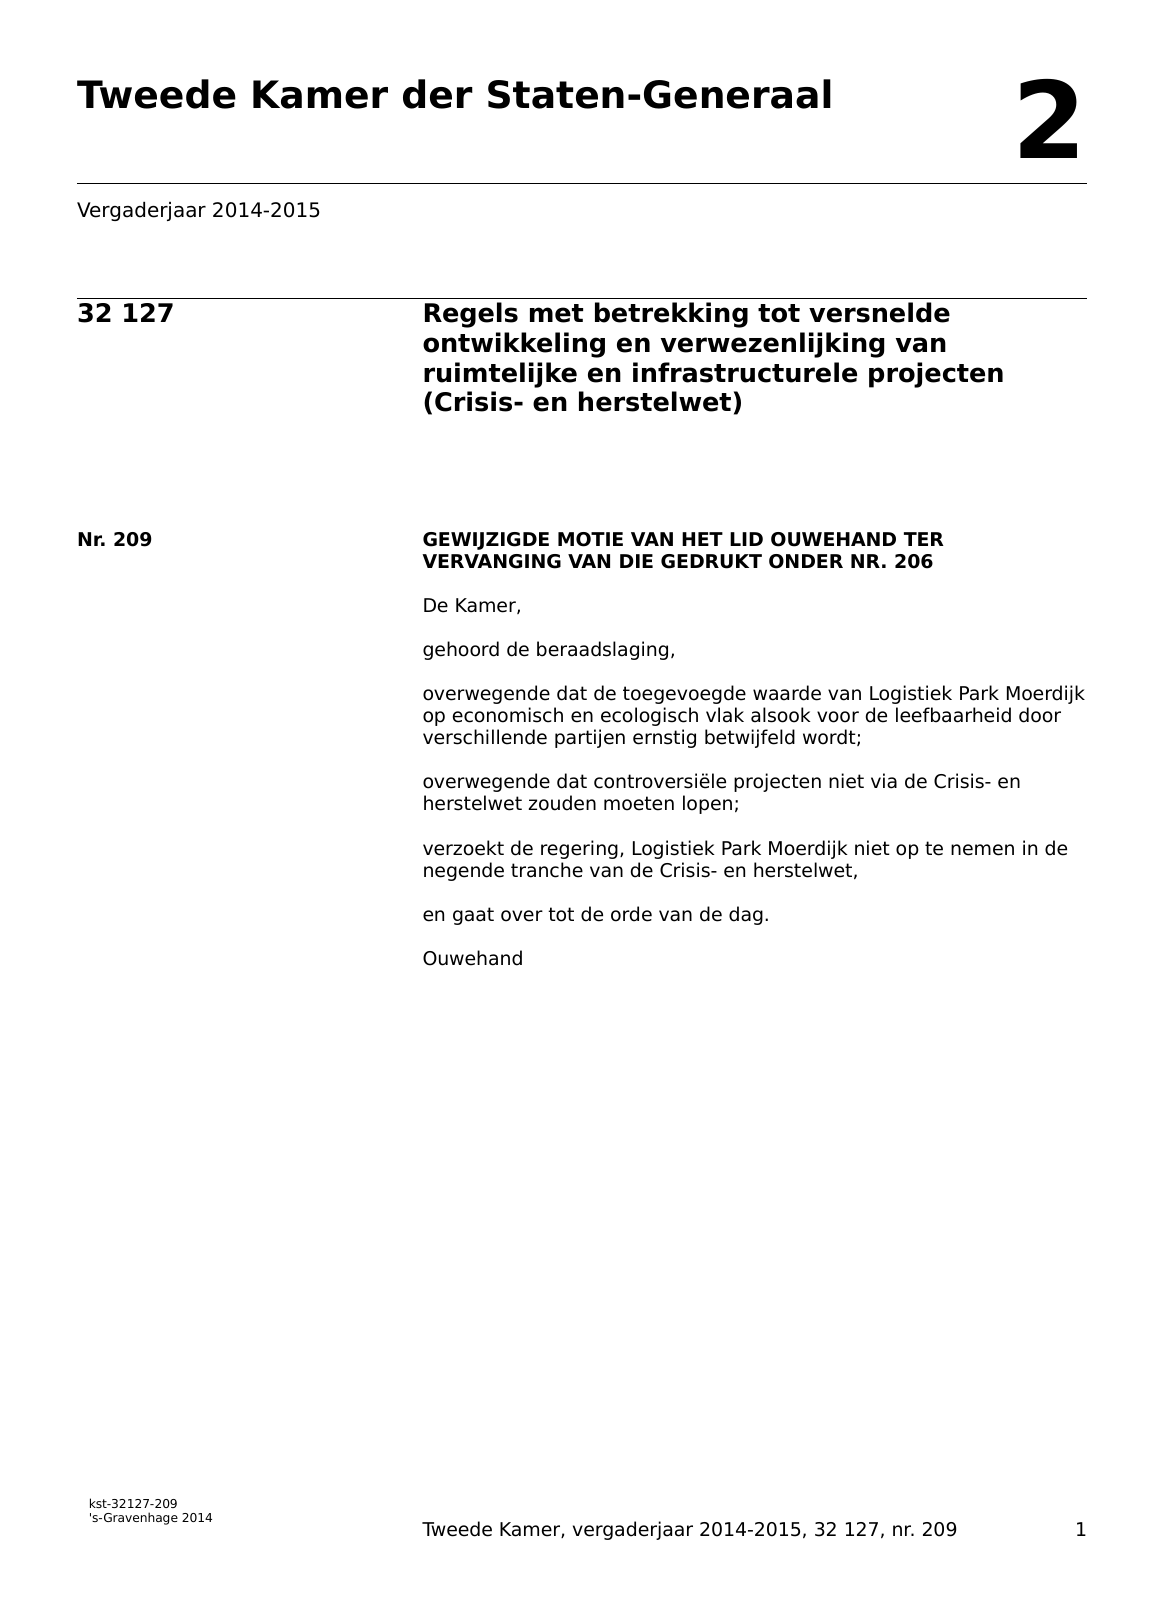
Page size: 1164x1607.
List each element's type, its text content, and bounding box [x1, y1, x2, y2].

text De Kamer, [422, 595, 1087, 617]
subtitle 32 127 Regels met betrekking tot versnelde ontwikkeling en verwezenlijking van ruimtelijke en infrastructurele projecten (Crisis- en herstelwet) [77, 299, 1087, 418]
text kst-32127-209 [88, 1497, 323, 1511]
subtitle Nr. 209 GEWIJZIGDE MOTIE VAN HET LID OUWEHAND TER VERVANGING VAN DIE GEDRUKT ONDER NR. 206 [77, 529, 1087, 573]
text overwegende dat controversiële projecten niet via de Crisis- en herstelwet zouden moeten lopen; [422, 771, 1087, 815]
table_header 2 [886, 59, 1087, 183]
table_cell Vergaderjaar 2014-2015 [77, 184, 1087, 298]
text gehoord de beraadslaging, [422, 639, 1087, 661]
text overwegende dat de toegevoegde waarde van Logistiek Park Moerdijk op economisch en ecologisch vlak alsook voor de leefbaarheid door verschillende partijen ernstig betwijfeld wordt; [422, 683, 1087, 749]
text Ouwehand [422, 948, 1087, 970]
table_header Tweede Kamer der Staten-Generaal [77, 59, 886, 183]
text en gaat over tot de orde van de dag. [422, 904, 1087, 926]
text 's-Gravenhage 2014 [88, 1511, 323, 1525]
text verzoekt de regering, Logistiek Park Moerdijk niet op te nemen in de negende tranche van de Crisis- en herstelwet, [422, 837, 1087, 881]
